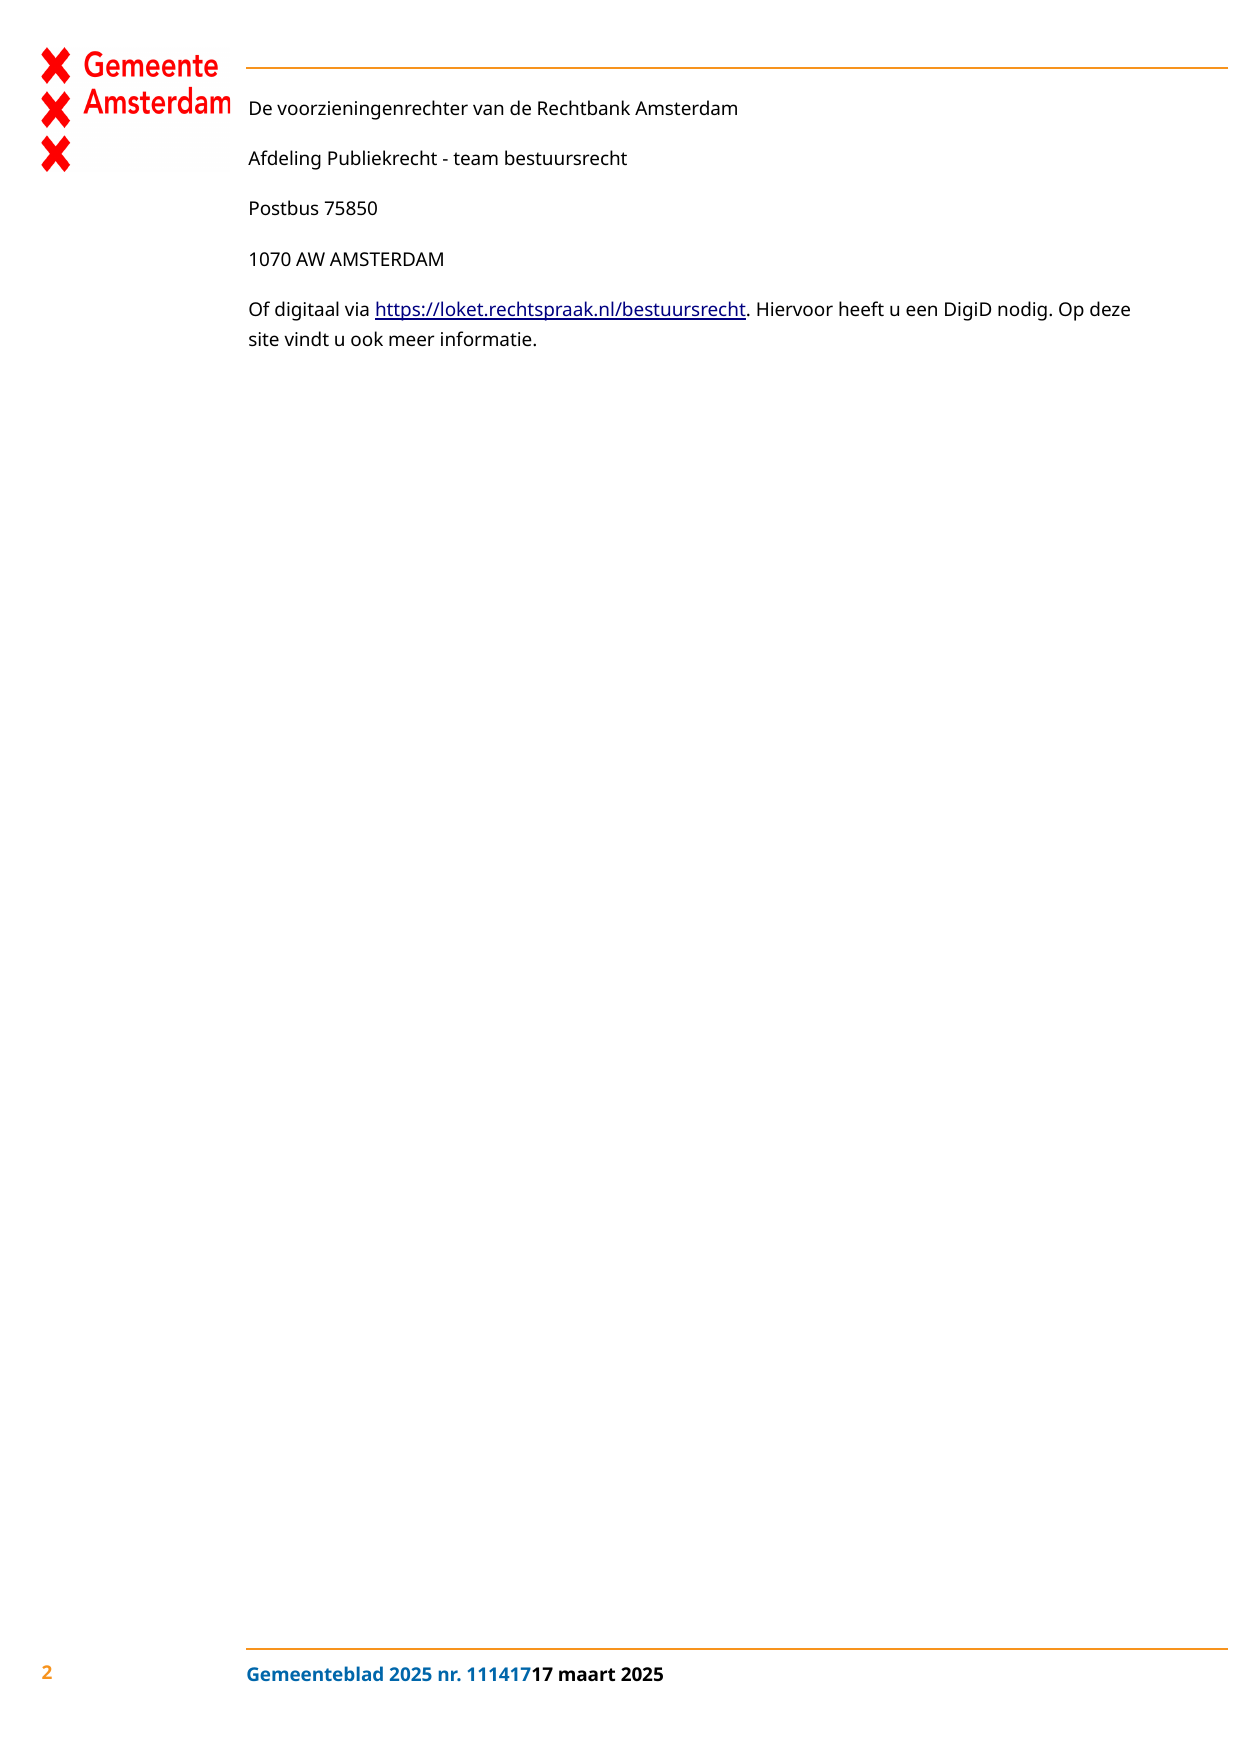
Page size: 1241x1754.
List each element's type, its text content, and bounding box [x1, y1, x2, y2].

text Of digitaal via https://loket.rechtspraak.nl/bestuursrecht. Hiervoor heeft u een DigiD nodig. Op deze site vindt u ook meer informatie. [248, 296, 1152, 352]
text De voorzieningenrechter van de Rechtbank Amsterdam [248, 95, 1152, 121]
text 1070 AW AMSTERDAM [248, 246, 1152, 272]
text Afdeling Publiekrecht - team bestuursrecht [248, 145, 1152, 171]
text Postbus 75850 [248, 196, 1152, 221]
picture [41, 47, 231, 172]
